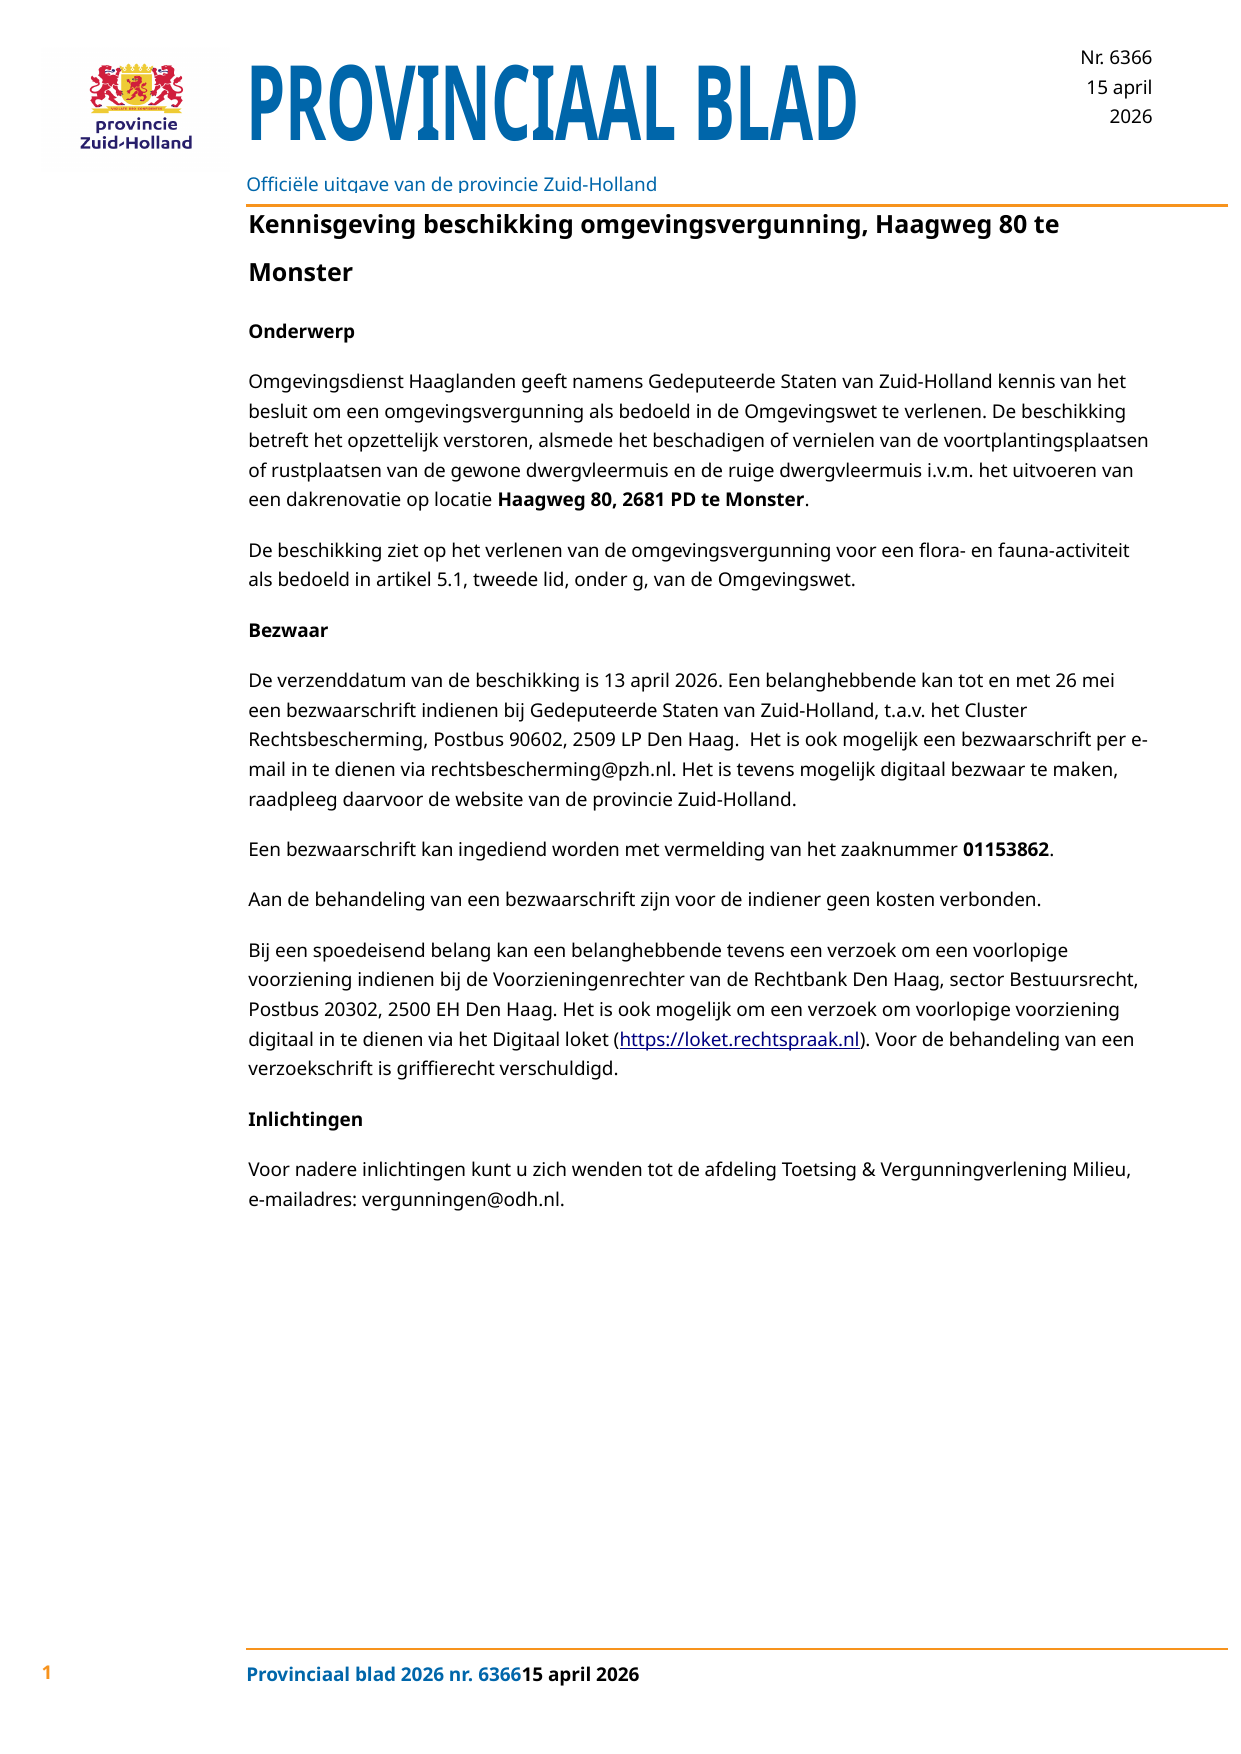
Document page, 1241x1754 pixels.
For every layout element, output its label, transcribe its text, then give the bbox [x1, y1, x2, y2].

text Voor nadere inlichtingen kunt u zich wenden tot de afdeling Toetsing & Vergunningverlening Milieu, e-mailadres: vergunningen@odh.nl. [248, 1156, 1152, 1212]
text De verzenddatum van de beschikking is 13 april 2026. Een belanghebbende kan tot en met 26 mei een bezwaarschrift indienen bij Gedeputeerde Staten van Zuid-Holland, t.a.v. het Cluster Rechtsbescherming, Postbus 90602, 2509 LP Den Haag. Het is ook mogelijk een bezwaarschrift per e-mail in te dienen via rechtsbescherming@pzh.nl. Het is tevens mogelijk digitaal bezwaar te maken, raadpleeg daarvoor de website van de provincie Zuid-Holland. [248, 667, 1152, 812]
text De beschikking ziet op het verlenen van de omgevingsvergunning voor een flora- en fauna-activiteit als bedoeld in artikel 5.1, tweede lid, onder g, van de Omgevingswet. [248, 537, 1152, 592]
text Aan de behandeling van een bezwaarschrift zijn voor de indiener geen kosten verbonden. [248, 887, 1152, 912]
text Onderwerp [248, 318, 1152, 344]
text Inlichtingen [248, 1106, 1152, 1132]
text Bezwaar [248, 617, 1152, 643]
text Een bezwaarschrift kan ingediend worden met vermelding van het zaaknummer 01153862. [248, 836, 1152, 862]
text Omgevingsdienst Haaglanden geeft namens Gedeputeerde Staten van Zuid-Holland kennis van het besluit om een omgevingsvergunning als bedoeld in de Omgevingswet te verlenen. De beschikking betreft het opzettelijk verstoren, alsmede het beschadigen of vernielen van de voortplantingsplaatsen of rustplaatsen van de gewone dwergvleermuis en de ruige dwergvleermuis i.v.m. het uitvoeren van een dakrenovatie op locatie Haagweg 80, 2681 PD te Monster. [248, 368, 1152, 512]
picture [41, 47, 231, 172]
text Bij een spoedeisend belang kan een belanghebbende tevens een verzoek om een voorlopige voorziening indienen bij de Voorzieningenrechter van de Rechtbank Den Haag, sector Bestuursrecht, Postbus 20302, 2500 EH Den Haag. Het is ook mogelijk om een verzoek om voorlopige voorziening digitaal in te dienen via het Digitaal loket (https://loket.rechtspraak.nl). Voor de behandeling van een verzoekschrift is griffierecht verschuldigd. [248, 937, 1152, 1081]
text Kennisgeving beschikking omgevingsvergunning, Haagweg 80 te Monster [248, 207, 1152, 288]
